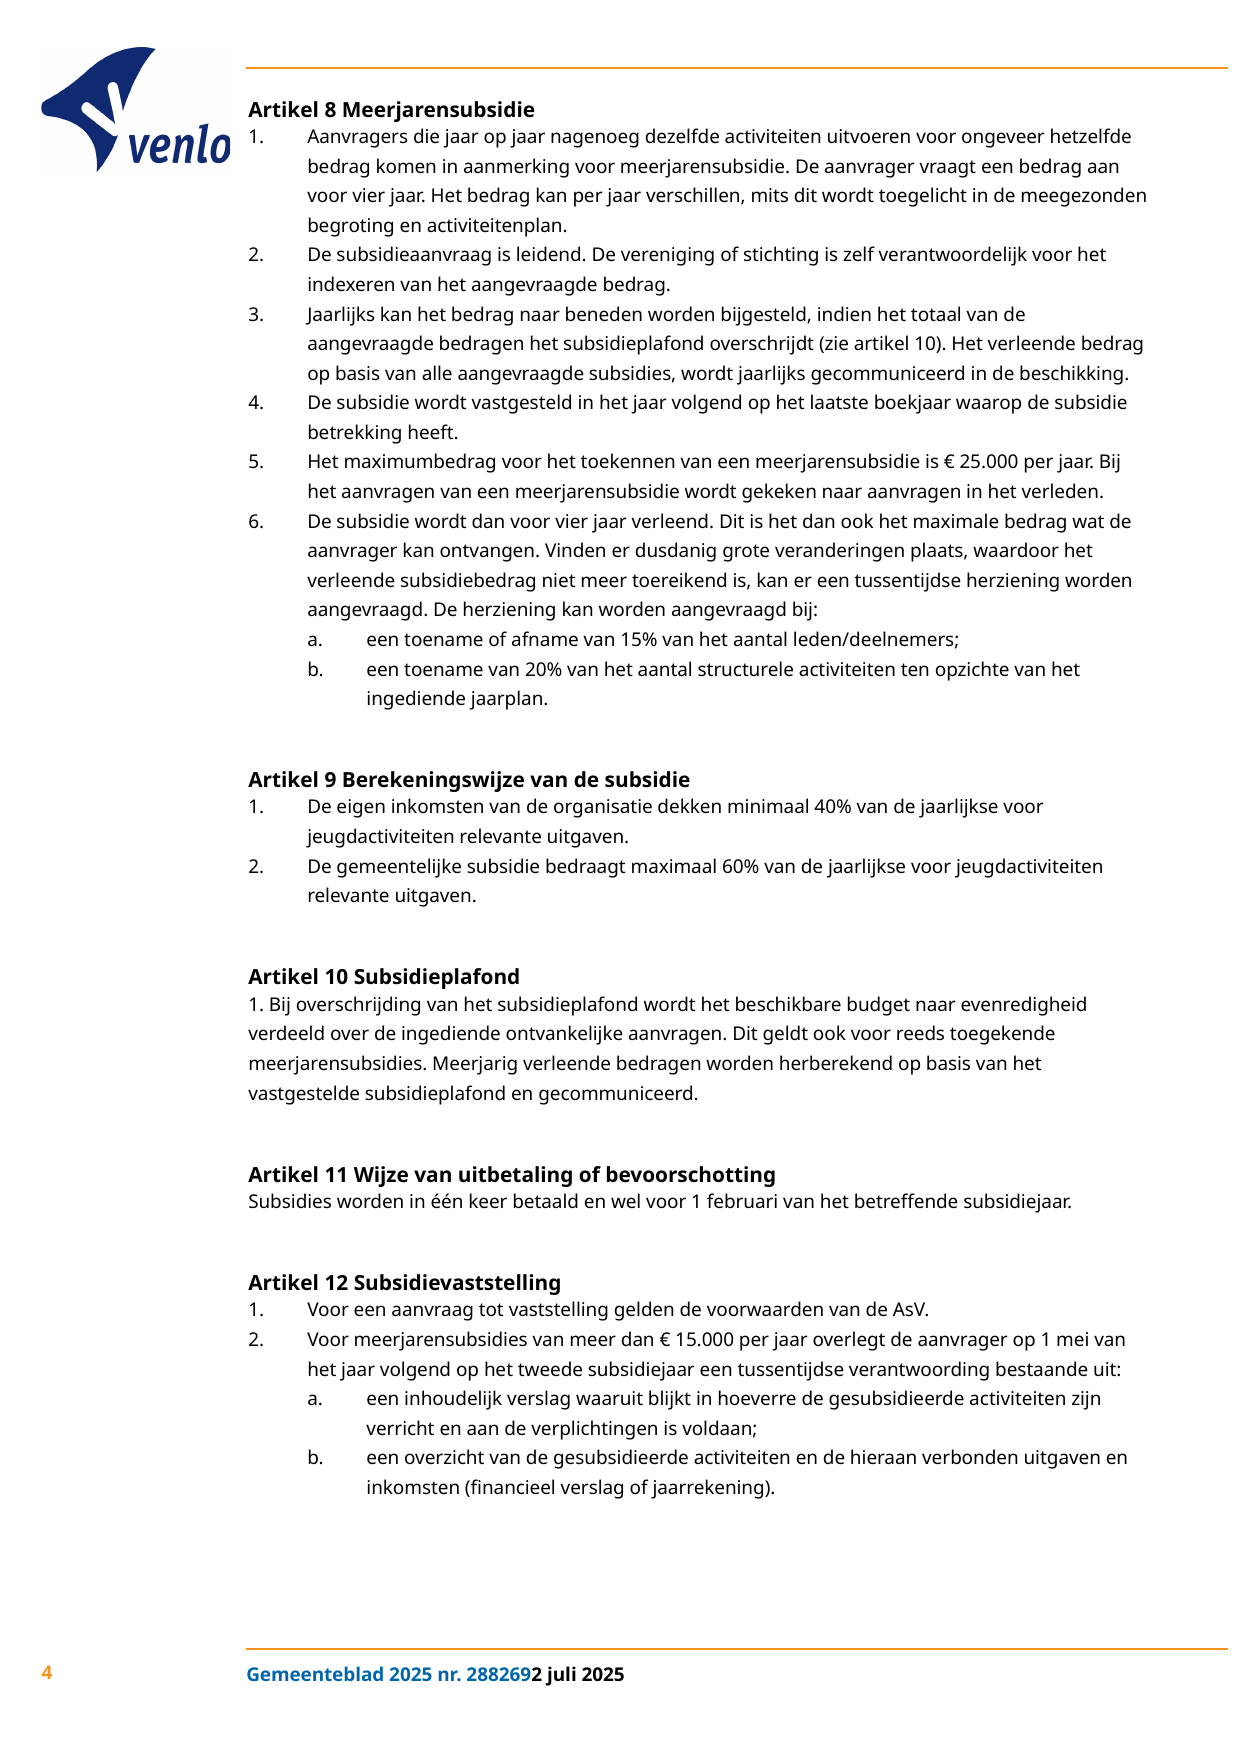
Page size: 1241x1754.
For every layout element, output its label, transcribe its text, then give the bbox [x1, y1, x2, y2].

text 1. Bij overschrijding van het subsidieplafond wordt het beschikbare budget naar evenredigheid verdeeld over de ingediende ontvankelijke aanvragen. Dit geldt ook voor reeds toegekende meerjarensubsidies. Meerjarig verleende bedragen worden herberekend op basis van het vastgestelde subsidieplafond en gecommuniceerd. [248, 991, 1152, 1105]
text Artikel 8 Meerjarensubsidie [248, 95, 1152, 123]
text Artikel 12 Subsidievaststelling [248, 1268, 1152, 1297]
text Artikel 10 Subsidieplafond [248, 962, 1152, 991]
list De eigen inkomsten van de organisatie dekken minimaal 40% van de jaarlijkse voor jeugdactiviteiten relevante uitgaven. [248, 794, 1152, 849]
list De gemeentelijke subsidie bedraagt maximaal 60% van de jaarlijkse voor jeugdactiviteiten relevante uitgaven. [248, 853, 1152, 908]
list een toename van 20% van het aantal structurele activiteiten ten opzichte van het ingediende jaarplan. [307, 656, 1152, 711]
picture [41, 47, 231, 172]
list De subsidie wordt dan voor vier jaar verleend. Dit is het dan ook het maximale bedrag wat de aanvrager kan ontvangen. Vinden er dusdanig grote veranderingen plaats, waardoor het verleende subsidiebedrag niet meer toereikend is, kan er een tussentijdse herziening worden aangevraagd. De herziening kan worden aangevraagd bij: [248, 508, 1152, 622]
text Artikel 11 Wijze van uitbetaling of bevoorschotting [248, 1160, 1152, 1188]
list Aanvragers die jaar op jaar nagenoeg dezelfde activiteiten uitvoeren voor ongeveer hetzelfde bedrag komen in aanmerking voor meerjarensubsidie. De aanvrager vraagt een bedrag aan voor vier jaar. Het bedrag kan per jaar verschillen, mits dit wordt toegelicht in de meegezonden begroting en activiteitenplan. [248, 123, 1152, 238]
list een overzicht van de gesubsidieerde activiteiten en de hieraan verbonden uitgaven en inkomsten (financieel verslag of jaarrekening). [307, 1444, 1152, 1500]
list een toename of afname van 15% van het aantal leden/deelnemers; [307, 626, 1152, 652]
list Het maximumbedrag voor het toekennen van een meerjarensubsidie is € 25.000 per jaar. Bij het aanvragen van een meerjarensubsidie wordt gekeken naar aanvragen in het verleden. [248, 449, 1152, 504]
list Voor meerjarensubsidies van meer dan € 15.000 per jaar overlegt de aanvrager op 1 mei van het jaar volgend op het tweede subsidiejaar een tussentijdse verantwoording bestaande uit: [248, 1326, 1152, 1381]
list De subsidie wordt vastgesteld in het jaar volgend op het laatste boekjaar waarop de subsidie betrekking heeft. [248, 389, 1152, 445]
text Subsidies worden in één keer betaald en wel voor 1 februari van het betreffende subsidiejaar. [248, 1188, 1152, 1214]
list Jaarlijks kan het bedrag naar beneden worden bijgesteld, indien het totaal van de aangevraagde bedragen het subsidieplafond overschrijdt (zie artikel 10). Het verleende bedrag op basis van alle aangevraagde subsidies, wordt jaarlijks gecommuniceerd in de beschikking. [248, 301, 1152, 386]
list een inhoudelijk verslag waaruit blijkt in hoeverre de gesubsidieerde activiteiten zijn verricht en aan de verplichtingen is voldaan; [307, 1385, 1152, 1441]
list De subsidieaanvraag is leidend. De vereniging of stichting is zelf verantwoordelijk voor het indexeren van het aangevraagde bedrag. [248, 242, 1152, 297]
text Artikel 9 Berekeningswijze van de subsidie [248, 765, 1152, 794]
list Voor een aanvraag tot vaststelling gelden de voorwaarden van de AsV. [248, 1297, 1152, 1322]
